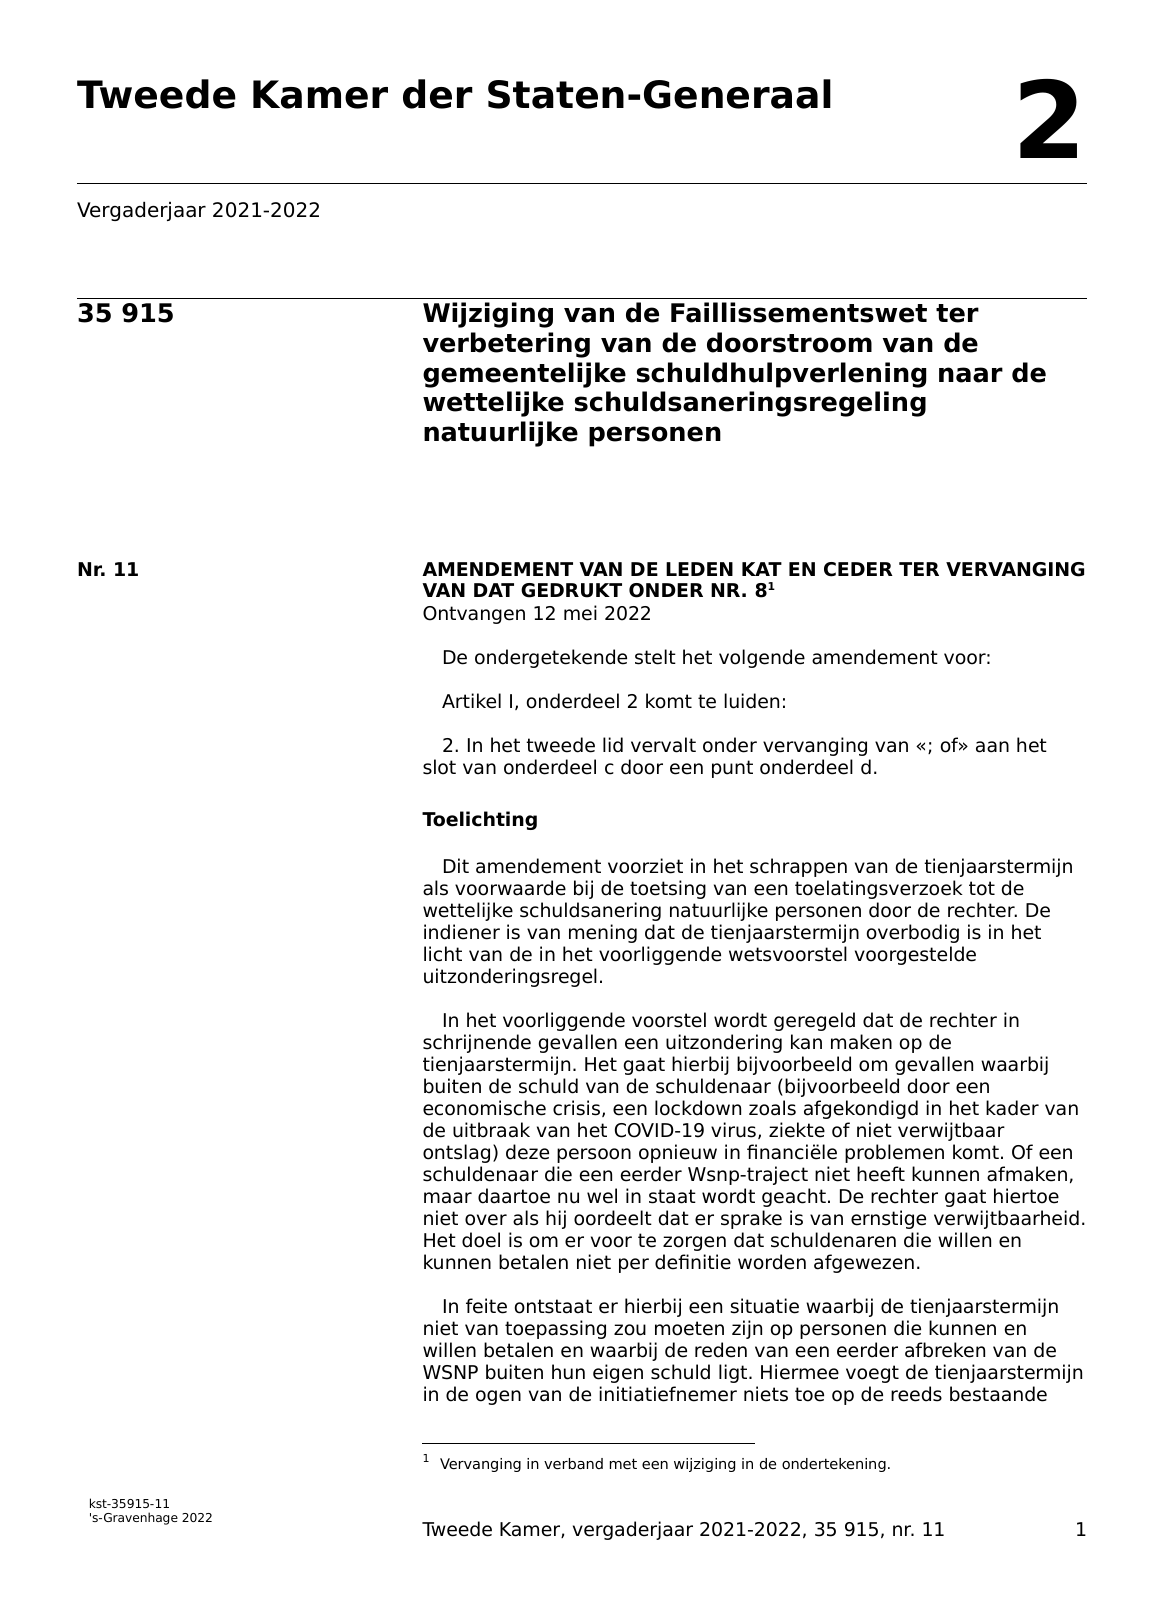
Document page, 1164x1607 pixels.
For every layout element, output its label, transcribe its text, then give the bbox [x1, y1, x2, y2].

text 's-Gravenhage 2022 [88, 1511, 323, 1525]
text Artikel I, onderdeel 2 komt te luiden: [422, 691, 1087, 713]
table_header Tweede Kamer der Staten-Generaal [77, 59, 886, 183]
text In feite ontstaat er hierbij een situatie waarbij de tienjaarstermijn niet van toepassing zou moeten zijn op personen die kunnen en willen betalen en waarbij de reden van een eerder afbreken van de WSNP buiten hun eigen schuld ligt. Hiermee voegt de tienjaarstermijn in de ogen van de initiatiefnemer niets toe op de reeds bestaande [422, 1296, 1087, 1406]
subtitle Nr. 11 AMENDEMENT VAN DE LEDEN KAT EN CEDER TER VERVANGING VAN DAT GEDRUKT ONDER NR. 8 [77, 558, 1087, 602]
text Vervanging in verband met een wijziging in de ondertekening. [422, 1452, 1087, 1474]
text Ontvangen 12 mei 2022 [422, 602, 1087, 624]
table_cell Vergaderjaar 2021-2022 [77, 184, 1087, 298]
text De ondergetekende stelt het volgende amendement voor: [422, 647, 1087, 668]
text In het voorliggende voorstel wordt geregeld dat de rechter in schrijnende gevallen een uitzondering kan maken op de tienjaarstermijn. Het gaat hierbij bijvoorbeeld om gevallen waarbij buiten de schuld van de schuldenaar (bijvoorbeeld door een economische crisis, een lockdown zoals afgekondigd in het kader van de uitbraak van het COVID-19 virus, ziekte of niet verwijtbaar ontslag) deze persoon opnieuw in financiële problemen komt. Of een schuldenaar die een eerder Wsnp-traject niet heeft kunnen afmaken, maar daartoe nu wel in staat wordt geacht. De rechter gaat hiertoe niet over als hij oordeelt dat er sprake is van ernstige verwijtbaarheid. Het doel is om er voor te zorgen dat schuldenaren die willen en kunnen betalen niet per definitie worden afgewezen. [422, 1010, 1087, 1274]
text 2. In het tweede lid vervalt onder vervanging van «; of» aan het slot van onderdeel c door een punt onderdeel d. [422, 735, 1087, 779]
subtitle Toelichting [422, 809, 1087, 831]
text kst-35915-11 [88, 1497, 323, 1511]
table_header 2 [886, 59, 1087, 183]
subtitle 35 915 Wijziging van de Faillissementswet ter verbetering van de doorstroom van de gemeentelijke schuldhulpverlening naar de wettelijke schuldsaneringsregeling natuurlijke personen [77, 299, 1087, 447]
text Dit amendement voorziet in het schrappen van de tienjaarstermijn als voorwaarde bij de toetsing van een toelatingsverzoek tot de wettelijke schuldsanering natuurlijke personen door de rechter. De indiener is van mening dat de tienjaarstermijn overbodig is in het licht van de in het voorliggende wetsvoorstel voorgestelde uitzonderingsregel. [422, 856, 1087, 988]
